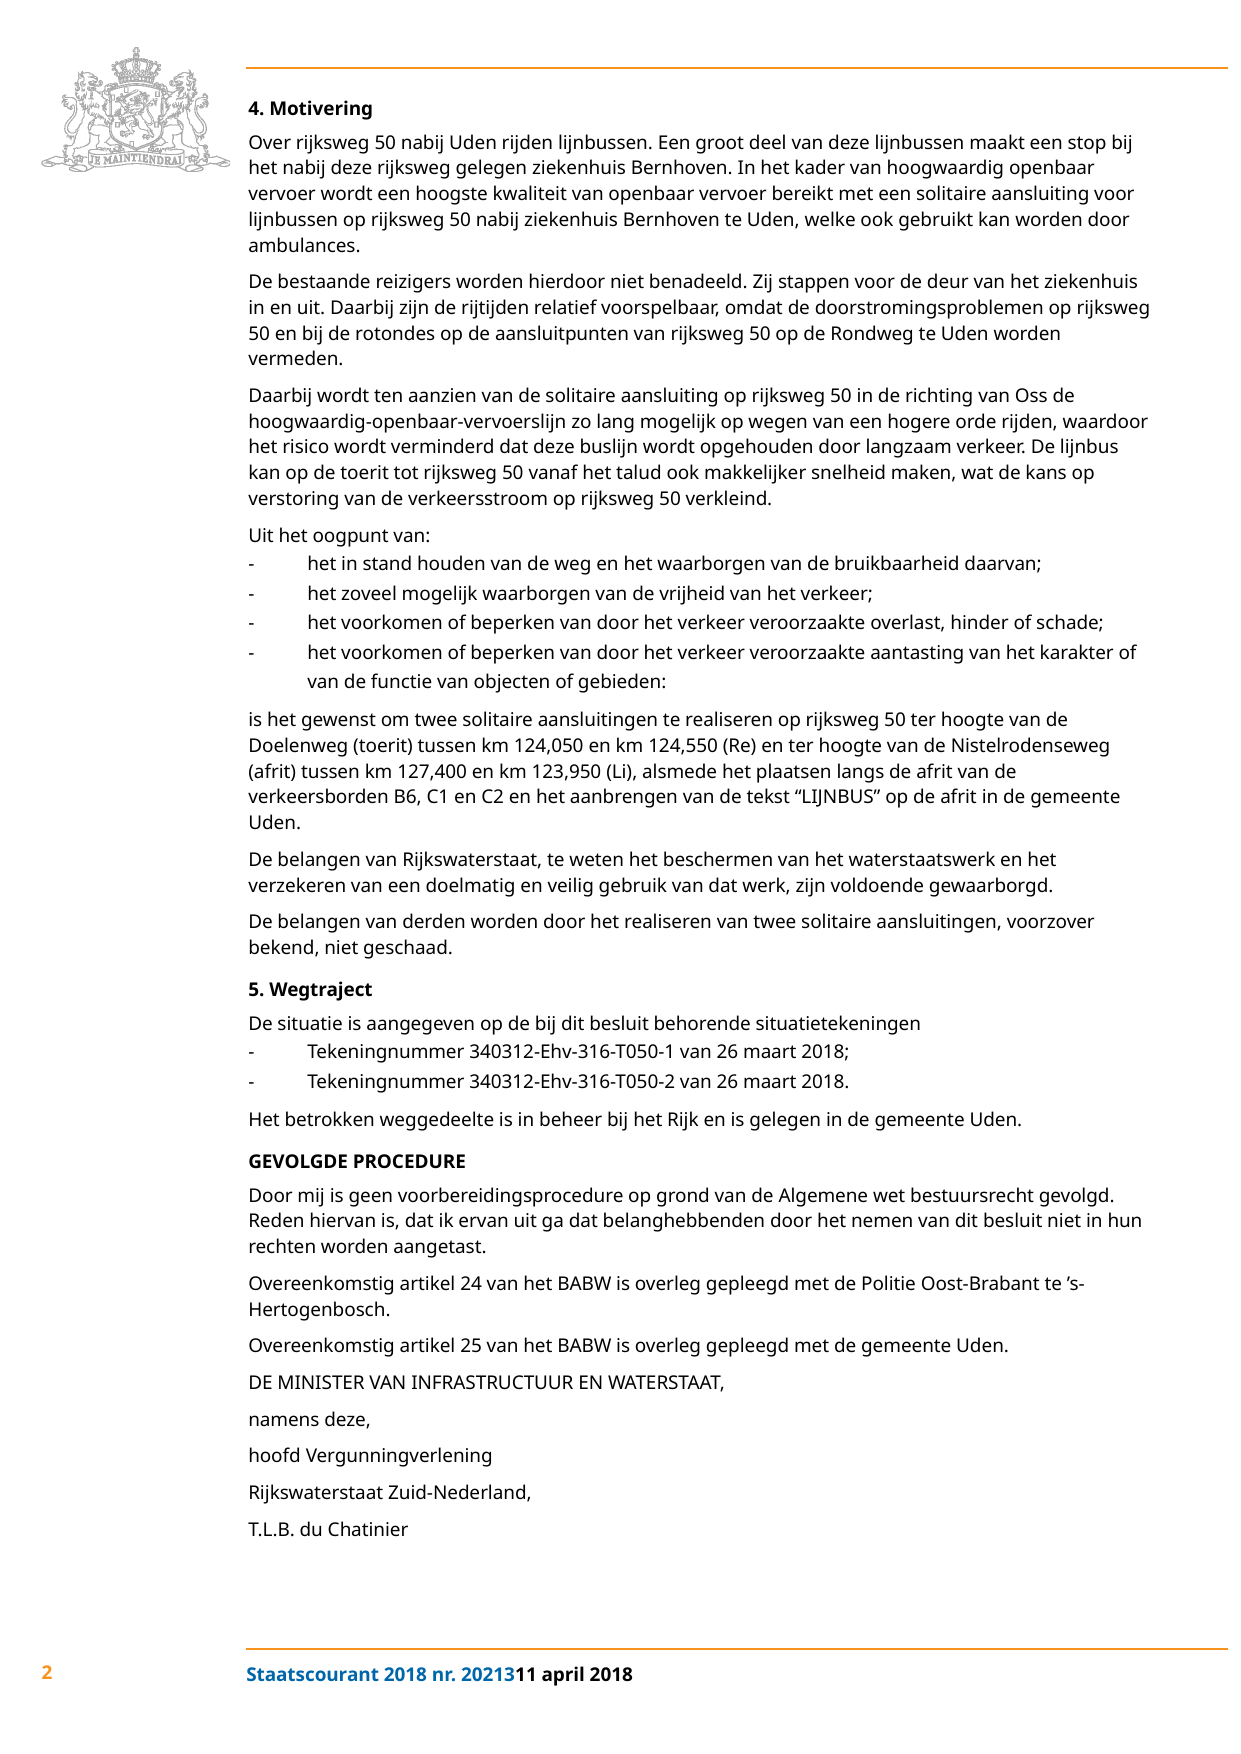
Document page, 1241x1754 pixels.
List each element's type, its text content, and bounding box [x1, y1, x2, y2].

text Door mij is geen voorbereidingsprocedure op grond van de Algemene wet bestuursrecht gevolgd. Reden hiervan is, dat ik ervan uit ga dat belanghebbenden door het nemen van dit besluit niet in hun rechten worden aangetast. [248, 1182, 1152, 1259]
text Overeenkomstig artikel 24 van het BABW is overleg gepleegd met de Politie Oost-Brabant te ’s-Hertogenbosch. [248, 1270, 1152, 1321]
text hoofd Vergunningverlening [248, 1442, 1152, 1468]
text DE MINISTER VAN INFRASTRUCTUUR EN WATERSTAAT, [248, 1369, 1152, 1395]
picture [41, 47, 231, 172]
text De belangen van derden worden door het realiseren van twee solitaire aansluitingen, voorzover bekend, niet geschaad. [248, 908, 1152, 960]
list het voorkomen of beperken van door het verkeer veroorzaakte aantasting van het karakter of van de functie van objecten of gebieden: [248, 639, 1152, 694]
text GEVOLGDE PROCEDURE [248, 1148, 1152, 1173]
text is het gewenst om twee solitaire aansluitingen te realiseren op rijksweg 50 ter hoogte van de Doelenweg (toerit) tussen km 124,050 en km 124,550 (Re) en ter hoogte van de Nistelrodenseweg (afrit) tussen km 127,400 en km 123,950 (Li), alsmede het plaatsen langs de afrit van de verkeersborden B6, C1 en C2 en het aanbrengen van de tekst “LIJNBUS” op de afrit in de gemeente Uden. [248, 706, 1152, 835]
text 5. Wegtraject [248, 976, 1152, 1002]
text Rijkswaterstaat Zuid-Nederland, [248, 1479, 1152, 1505]
list Tekeningnummer 340312-Ehv-316-T050-2 van 26 maart 2018. [248, 1068, 1152, 1094]
list het zoveel mogelijk waarborgen van de vrijheid van het verkeer; [248, 580, 1152, 606]
list Tekeningnummer 340312-Ehv-316-T050-1 van 26 maart 2018; [248, 1038, 1152, 1064]
text De belangen van Rijkswaterstaat, te weten het beschermen van het waterstaatswerk en het verzekeren van een doelmatig en veilig gebruik van dat werk, zijn voldoende gewaarborgd. [248, 846, 1152, 897]
text Het betrokken weggedeelte is in beheer bij het Rijk en is gelegen in de gemeente Uden. [248, 1106, 1152, 1132]
text De bestaande reizigers worden hierdoor niet benadeeld. Zij stappen voor de deur van het ziekenhuis in en uit. Daarbij zijn de rijtijden relatief voorspelbaar, omdat de doorstromingsproblemen op rijksweg 50 en bij de rotondes op de aansluitpunten van rijksweg 50 op de Rondweg te Uden worden vermeden. [248, 268, 1152, 371]
text Overeenkomstig artikel 25 van het BABW is overleg gepleegd met de gemeente Uden. [248, 1332, 1152, 1358]
list het voorkomen of beperken van door het verkeer veroorzaakte overlast, hinder of schade; [248, 609, 1152, 635]
text 4. Motivering [248, 95, 1152, 121]
text Over rijksweg 50 nabij Uden rijden lijnbussen. Een groot deel van deze lijnbussen maakt een stop bij het nabij deze rijksweg gelegen ziekenhuis Bernhoven. In het kader van hoogwaardig openbaar vervoer wordt een hoogste kwaliteit van openbaar vervoer bereikt met een solitaire aansluiting voor lijnbussen op rijksweg 50 nabij ziekenhuis Bernhoven te Uden, welke ook gebruikt kan worden door ambulances. [248, 129, 1152, 257]
text Daarbij wordt ten aanzien van de solitaire aansluiting op rijksweg 50 in de richting van Oss de hoogwaardig-openbaar-vervoerslijn zo lang mogelijk op wegen van een hogere orde rijden, waardoor het risico wordt verminderd dat deze buslijn wordt opgehouden door langzaam verkeer. De lijnbus kan op de toerit tot rijksweg 50 vanaf het talud ook makkelijker snelheid maken, wat de kans op verstoring van de verkeersstroom op rijksweg 50 verkleind. [248, 382, 1152, 511]
text Uit het oogpunt van: [248, 522, 1152, 548]
list het in stand houden van de weg en het waarborgen van de bruikbaarheid daarvan; [248, 550, 1152, 576]
text T.L.B. du Chatinier [248, 1516, 1152, 1541]
text De situatie is aangegeven op de bij dit besluit behorende situatietekeningen [248, 1010, 1152, 1036]
text namens deze, [248, 1406, 1152, 1431]
